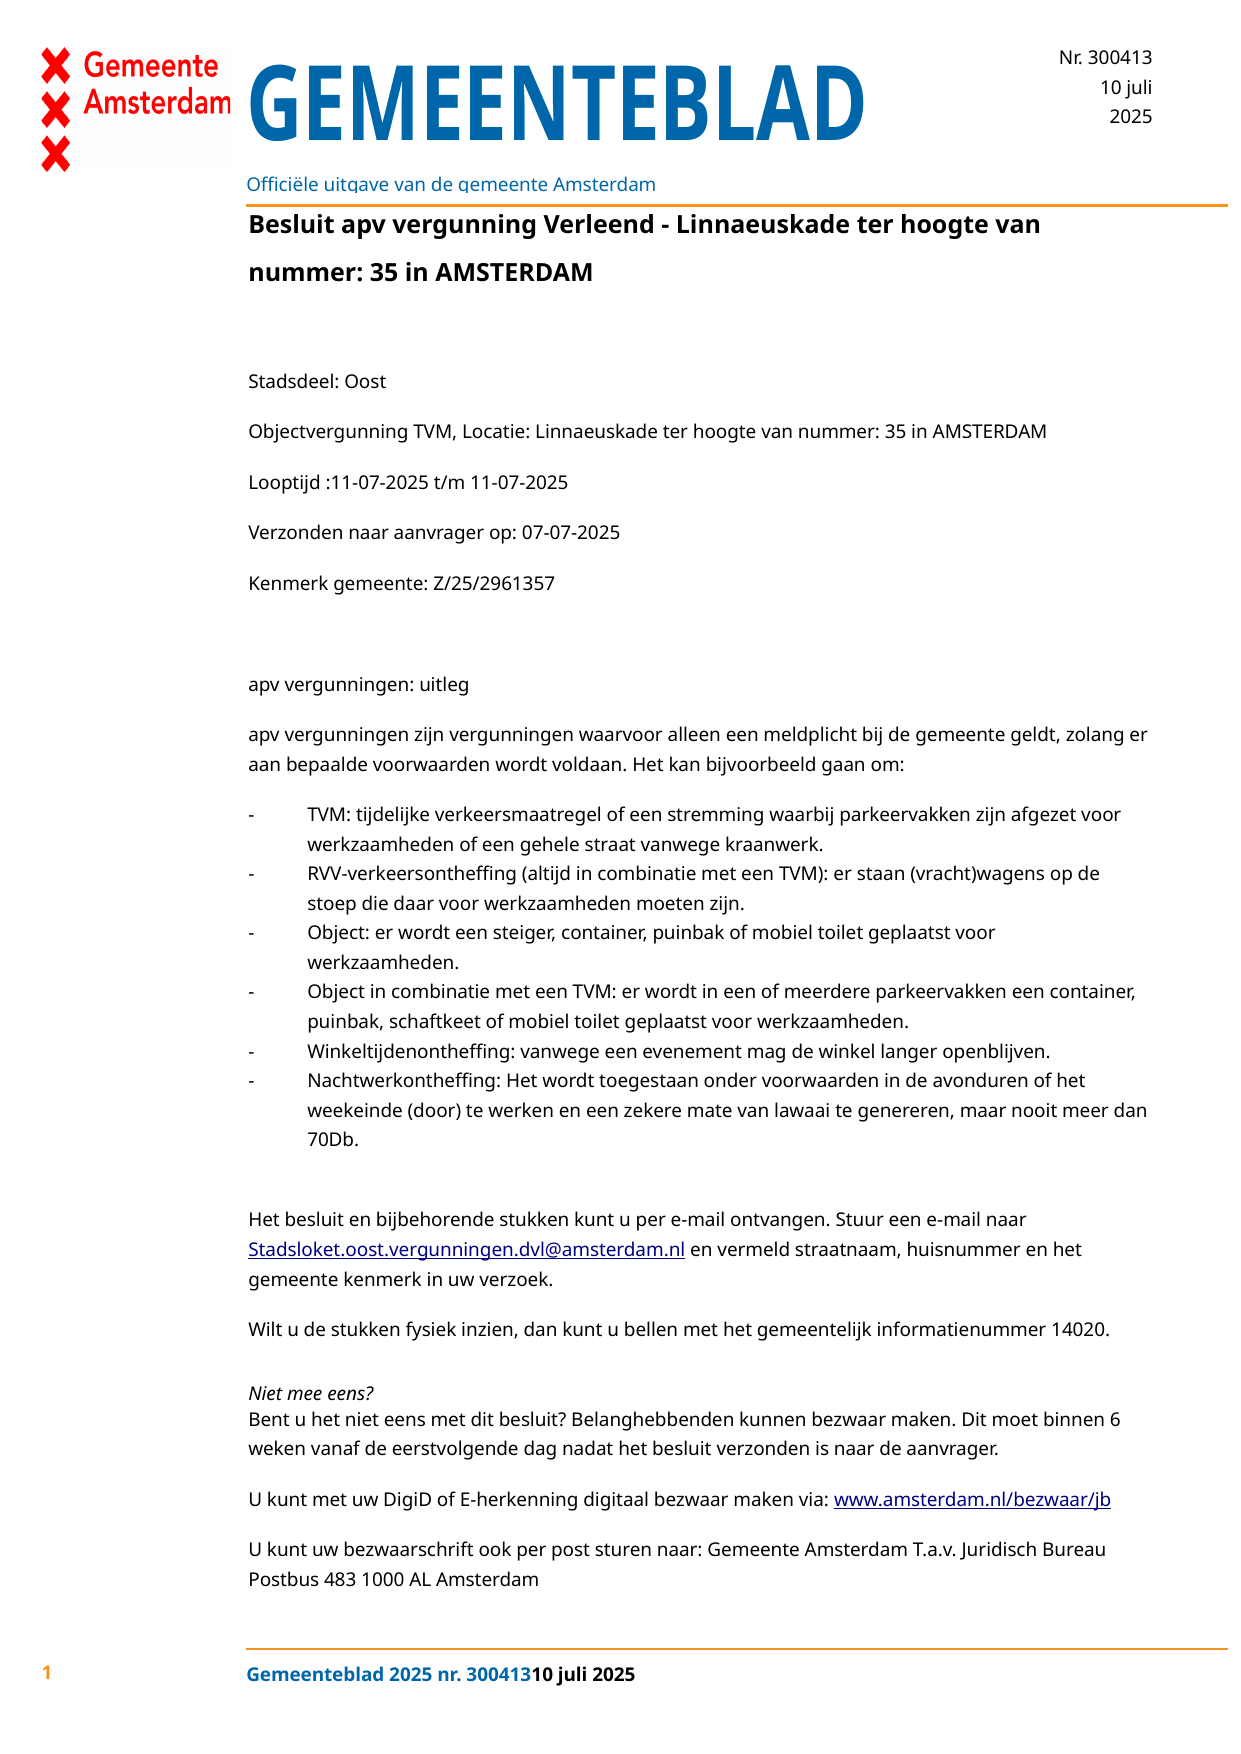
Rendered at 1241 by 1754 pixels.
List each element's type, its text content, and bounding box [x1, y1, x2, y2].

text U kunt met uw DigiD of E-herkenning digitaal bezwaar maken via: www.amsterdam.nl/bezwaar/jb [248, 1486, 1152, 1512]
text Besluit apv vergunning Verleend - Linnaeuskade ter hoogte van nummer: 35 in AMSTERDAM [248, 207, 1152, 288]
list Winkeltijdenontheffing: vanwege een evenement mag de winkel langer openblijven. [248, 1038, 1152, 1064]
text Bent u het niet eens met dit besluit? Belanghebbenden kunnen bezwaar maken. Dit moet binnen 6 weken vanaf de eerstvolgende dag nadat het besluit verzonden is naar de aanvrager. [248, 1406, 1152, 1461]
text U kunt uw bezwaarschrift ook per post sturen naar: Gemeente Amsterdam T.a.v. Juridisch Bureau Postbus 483 1000 AL Amsterdam [248, 1536, 1152, 1592]
text Verzonden naar aanvrager op: 07-07-2025 [248, 519, 1152, 545]
list RVV-verkeersontheffing (altijd in combinatie met een TVM): er staan (vracht)wagens op de stoep die daar voor werkzaamheden moeten zijn. [248, 860, 1152, 916]
text apv vergunningen: uitleg [248, 671, 1152, 697]
list Nachtwerkontheffing: Het wordt toegestaan onder voorwaarden in de avonduren of het weekeinde (door) te werken en een zekere mate van lawaai te genereren, maar nooit meer dan 70Db. [248, 1067, 1152, 1152]
text apv vergunningen zijn vergunningen waarvoor alleen een meldplicht bij de gemeente geldt, zolang er aan bepaalde voorwaarden wordt voldaan. Het kan bijvoorbeeld gaan om: [248, 721, 1152, 777]
text Kenmerk gemeente: Z/25/2961357 [248, 570, 1152, 596]
text Niet mee eens? [248, 1380, 1152, 1406]
text Het besluit en bijbehorende stukken kunt u per e-mail ontvangen. Stuur een e-mail naar Stadsloket.oost.vergunningen.dvl@amsterdam.nl en vermeld straatnaam, huisnummer en het gemeente kenmerk in uw verzoek. [248, 1207, 1152, 1292]
text Stadsdeel: Oost [248, 368, 1152, 394]
list Object: er wordt een steiger, container, puinbak of mobiel toilet geplaatst voor werkzaamheden. [248, 919, 1152, 975]
picture [41, 47, 231, 172]
text Looptijd :11-07-2025 t/m 11-07-2025 [248, 469, 1152, 495]
list Object in combinatie met een TVM: er wordt in een of meerdere parkeervakken een container, puinbak, schaftkeet of mobiel toilet geplaatst voor werkzaamheden. [248, 979, 1152, 1034]
text Objectvergunning TVM, Locatie: Linnaeuskade ter hoogte van nummer: 35 in AMSTERDAM [248, 419, 1152, 444]
text Wilt u de stukken fysiek inzien, dan kunt u bellen met het gemeentelijk informatienummer 14020. [248, 1316, 1152, 1342]
list TVM: tijdelijke verkeersmaatregel of een stremming waarbij parkeervakken zijn afgezet voor werkzaamheden of een gehele straat vanwege kraanwerk. [248, 801, 1152, 857]
